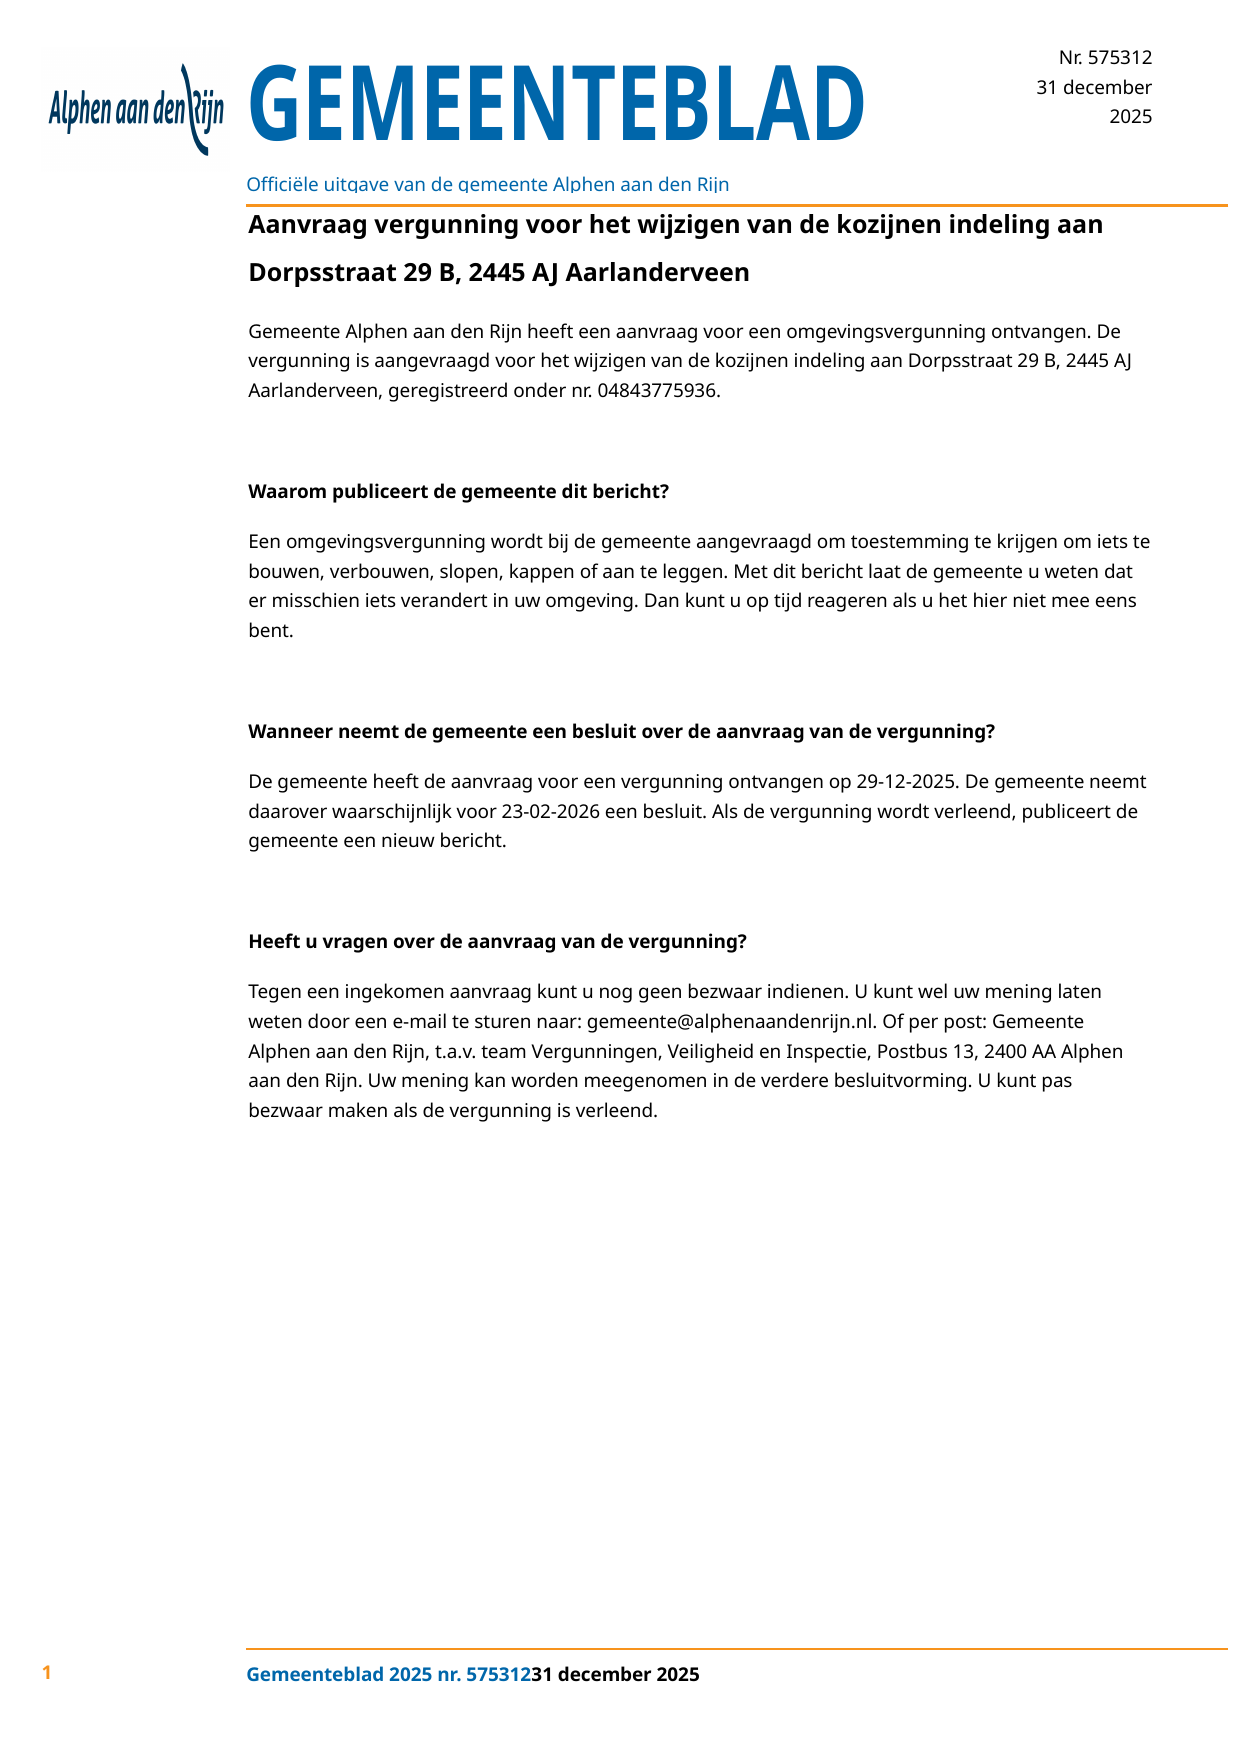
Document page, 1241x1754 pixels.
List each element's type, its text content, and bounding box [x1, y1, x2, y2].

text Een omgevingsvergunning wordt bij de gemeente aangevraagd om toestemming te krijgen om iets te bouwen, verbouwen, slopen, kappen of aan te leggen. Met dit bericht laat de gemeente u weten dat er misschien iets verandert in uw omgeving. Dan kunt u op tijd reageren als u het hier niet mee eens bent. [248, 528, 1152, 643]
text De gemeente heeft de aanvraag voor een vergunning ontvangen op 29-12-2025. De gemeente neemt daarover waarschijnlijk voor 23-02-2026 een besluit. Als de vergunning wordt verleend, publiceert de gemeente een nieuw bericht. [248, 768, 1152, 853]
picture [41, 47, 231, 172]
text Heeft u vragen over de aanvraag van de vergunning? [248, 928, 1152, 954]
text Wanneer neemt de gemeente een besluit over de aanvraag van de vergunning? [248, 718, 1152, 744]
text Waarom publiceert de gemeente dit bericht? [248, 478, 1152, 504]
text Tegen een ingekomen aanvraag kunt u nog geen bezwaar indienen. U kunt wel uw mening laten weten door een e-mail te sturen naar: gemeente@alphenaandenrijn.nl. Of per post: Gemeente Alphen aan den Rijn, t.a.v. team Vergunningen, Veiligheid en Inspectie, Postbus 13, 2400 AA Alphen aan den Rijn. Uw mening kan worden meegenomen in de verdere besluitvorming. U kunt pas bezwaar maken als de vergunning is verleend. [248, 979, 1152, 1123]
text Aanvraag vergunning voor het wijzigen van de kozijnen indeling aan Dorpsstraat 29 B, 2445 AJ Aarlanderveen [248, 207, 1152, 288]
text Gemeente Alphen aan den Rijn heeft een aanvraag voor een omgevingsvergunning ontvangen. De vergunning is aangevraagd voor het wijzigen van de kozijnen indeling aan Dorpsstraat 29 B, 2445 AJ Aarlanderveen, geregistreerd onder nr. 04843775936. [248, 318, 1152, 403]
